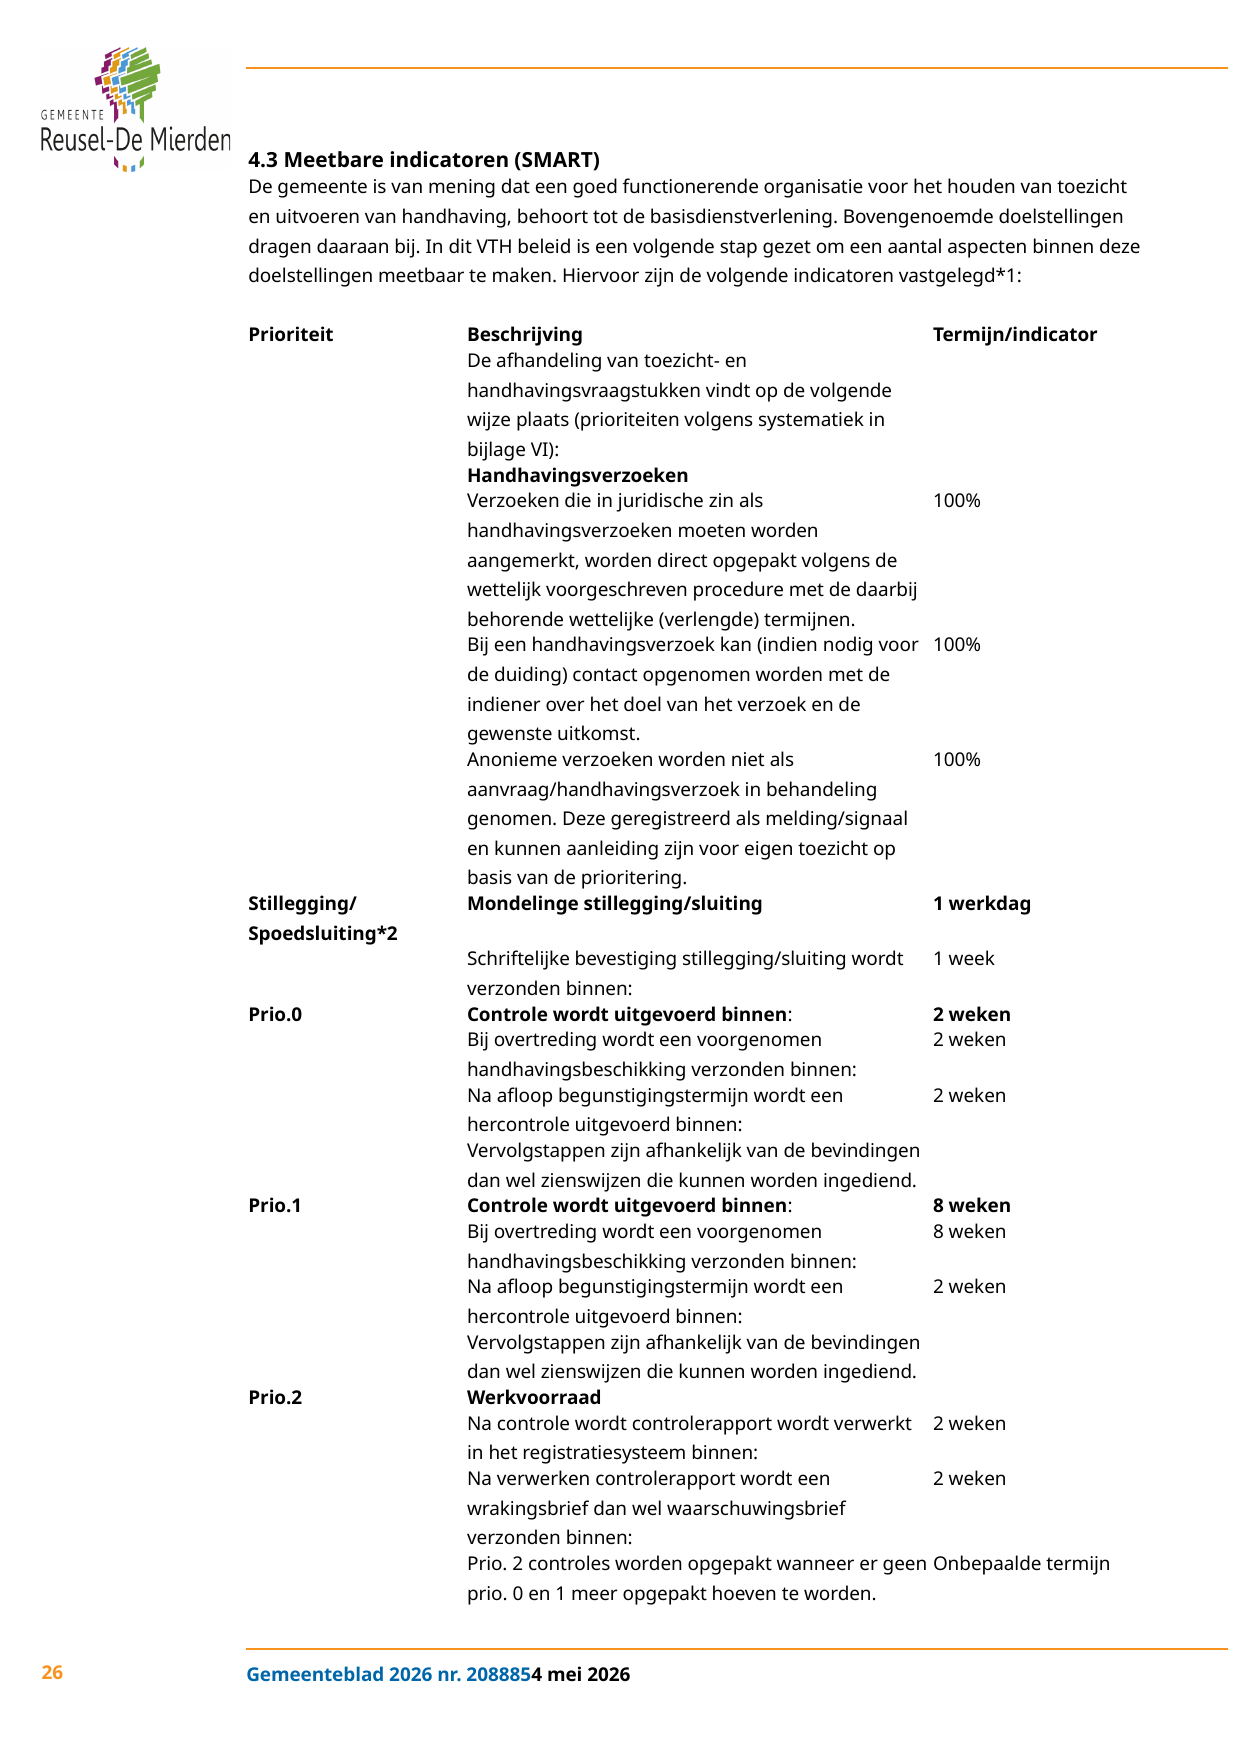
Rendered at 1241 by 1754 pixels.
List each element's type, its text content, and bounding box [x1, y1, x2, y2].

table_cell 1 week [933, 946, 1152, 1001]
table_cell [248, 1218, 467, 1273]
table_cell Vervolgstappen zijn afhankelijk van de bevindingen dan wel zienswijzen die kunnen worden ingediend. [467, 1137, 933, 1192]
table_cell Prio.2 [248, 1384, 467, 1410]
table_cell 100% [933, 746, 1152, 890]
table_cell De afhandeling van toezicht- en handhavingsvraagstukken vindt op de volgende wijze plaats (prioriteiten volgens systematiek in bijlage VI): [467, 348, 933, 462]
table_cell Prio.1 [248, 1193, 467, 1218]
table_cell [248, 1410, 467, 1465]
table_cell Na verwerken controlerapport wordt een wrakingsbrief dan wel waarschuwingsbrief verzonden binnen: [467, 1465, 933, 1550]
table_cell 2 weken [933, 1082, 1152, 1137]
table_cell [248, 348, 467, 462]
table_cell Na controle wordt controlerapport wordt verwerkt in het registratiesysteem binnen: [467, 1410, 933, 1465]
picture [41, 47, 231, 172]
table_cell [248, 488, 467, 632]
table_cell 2 weken [933, 1274, 1152, 1329]
table_cell [248, 632, 467, 746]
table_cell Anonieme verzoeken worden niet als aanvraag/handhavingsverzoek in behandeling genomen. Deze geregistreerd als melding/signaal en kunnen aanleiding zijn voor eigen toezicht op basis van de prioritering. [467, 746, 933, 890]
table_cell Onbepaalde termijn [933, 1550, 1152, 1605]
table_cell [248, 1329, 467, 1384]
table_cell 2 weken [933, 1027, 1152, 1082]
table_cell [248, 462, 467, 488]
table_cell [248, 1027, 467, 1082]
text 4.3 Meetbare indicatoren (SMART) [248, 145, 1152, 174]
table_cell Bij een handhavingsverzoek kan (indien nodig voor de duiding) contact opgenomen worden met de indiener over het doel van het verzoek en de gewenste uitkomst. [467, 632, 933, 746]
table_header Beschrijving [467, 322, 933, 347]
table_cell [248, 946, 467, 1001]
table_cell Controle wordt uitgevoerd binnen: [467, 1001, 933, 1027]
table_cell [933, 1137, 1152, 1192]
table_cell [248, 1082, 467, 1137]
table_cell Vervolgstappen zijn afhankelijk van de bevindingen dan wel zienswijzen die kunnen worden ingediend. [467, 1329, 933, 1384]
table_cell Mondelinge stillegging/sluiting [467, 890, 933, 946]
table_cell Prio. 2 controles worden opgepakt wanneer er geen prio. 0 en 1 meer opgepakt hoeven te worden. [467, 1550, 933, 1605]
table_cell 8 weken [933, 1193, 1152, 1218]
table_cell 1 werkdag [933, 890, 1152, 946]
table_cell Controle wordt uitgevoerd binnen: [467, 1193, 933, 1218]
table_cell Handhavingsverzoeken [467, 462, 933, 488]
table_cell 100% [933, 488, 1152, 632]
table_cell [933, 462, 1152, 488]
table_cell Schriftelijke bevestiging stillegging/sluiting wordt verzonden binnen: [467, 946, 933, 1001]
table_header Prioriteit [248, 322, 467, 347]
table_cell [248, 1137, 467, 1192]
table_cell 2 weken [933, 1465, 1152, 1550]
table_cell 100% [933, 632, 1152, 746]
table_cell [248, 1274, 467, 1329]
table_cell [248, 1465, 467, 1550]
table_header Termijn/indicator [933, 322, 1152, 347]
table_cell 2 weken [933, 1410, 1152, 1465]
table_cell [933, 348, 1152, 462]
table_cell Verzoeken die in juridische zin als handhavingsverzoeken moeten worden aangemerkt, worden direct opgepakt volgens de wettelijk voorgeschreven procedure met de daarbij behorende wettelijke (verlengde) termijnen. [467, 488, 933, 632]
table_cell Prio.0 [248, 1001, 467, 1027]
table_cell Bij overtreding wordt een voorgenomen handhavingsbeschikking verzonden binnen: [467, 1218, 933, 1273]
table_cell Na afloop begunstigingstermijn wordt een hercontrole uitgevoerd binnen: [467, 1082, 933, 1137]
text De gemeente is van mening dat een goed functionerende organisatie voor het houden van toezicht en uitvoeren van handhaving, behoort tot de basisdienstverlening. Bovengenoemde doelstellingen dragen daaraan bij. In dit VTH beleid is een volgende stap gezet om een aantal aspecten binnen deze doelstellingen meetbaar te maken. Hiervoor zijn de volgende indicatoren vastgelegd*1: [248, 174, 1152, 288]
table_cell Bij overtreding wordt een voorgenomen handhavingsbeschikking verzonden binnen: [467, 1027, 933, 1082]
table_cell Stillegging/ Spoedsluiting*2 [248, 890, 467, 946]
table_cell [933, 1384, 1152, 1410]
table_cell [248, 1550, 467, 1605]
table_cell [933, 1329, 1152, 1384]
table_cell [248, 746, 467, 890]
table_cell 8 weken [933, 1218, 1152, 1273]
table_cell Na afloop begunstigingstermijn wordt een hercontrole uitgevoerd binnen: [467, 1274, 933, 1329]
table_cell 2 weken [933, 1001, 1152, 1027]
table_cell Werkvoorraad [467, 1384, 933, 1410]
